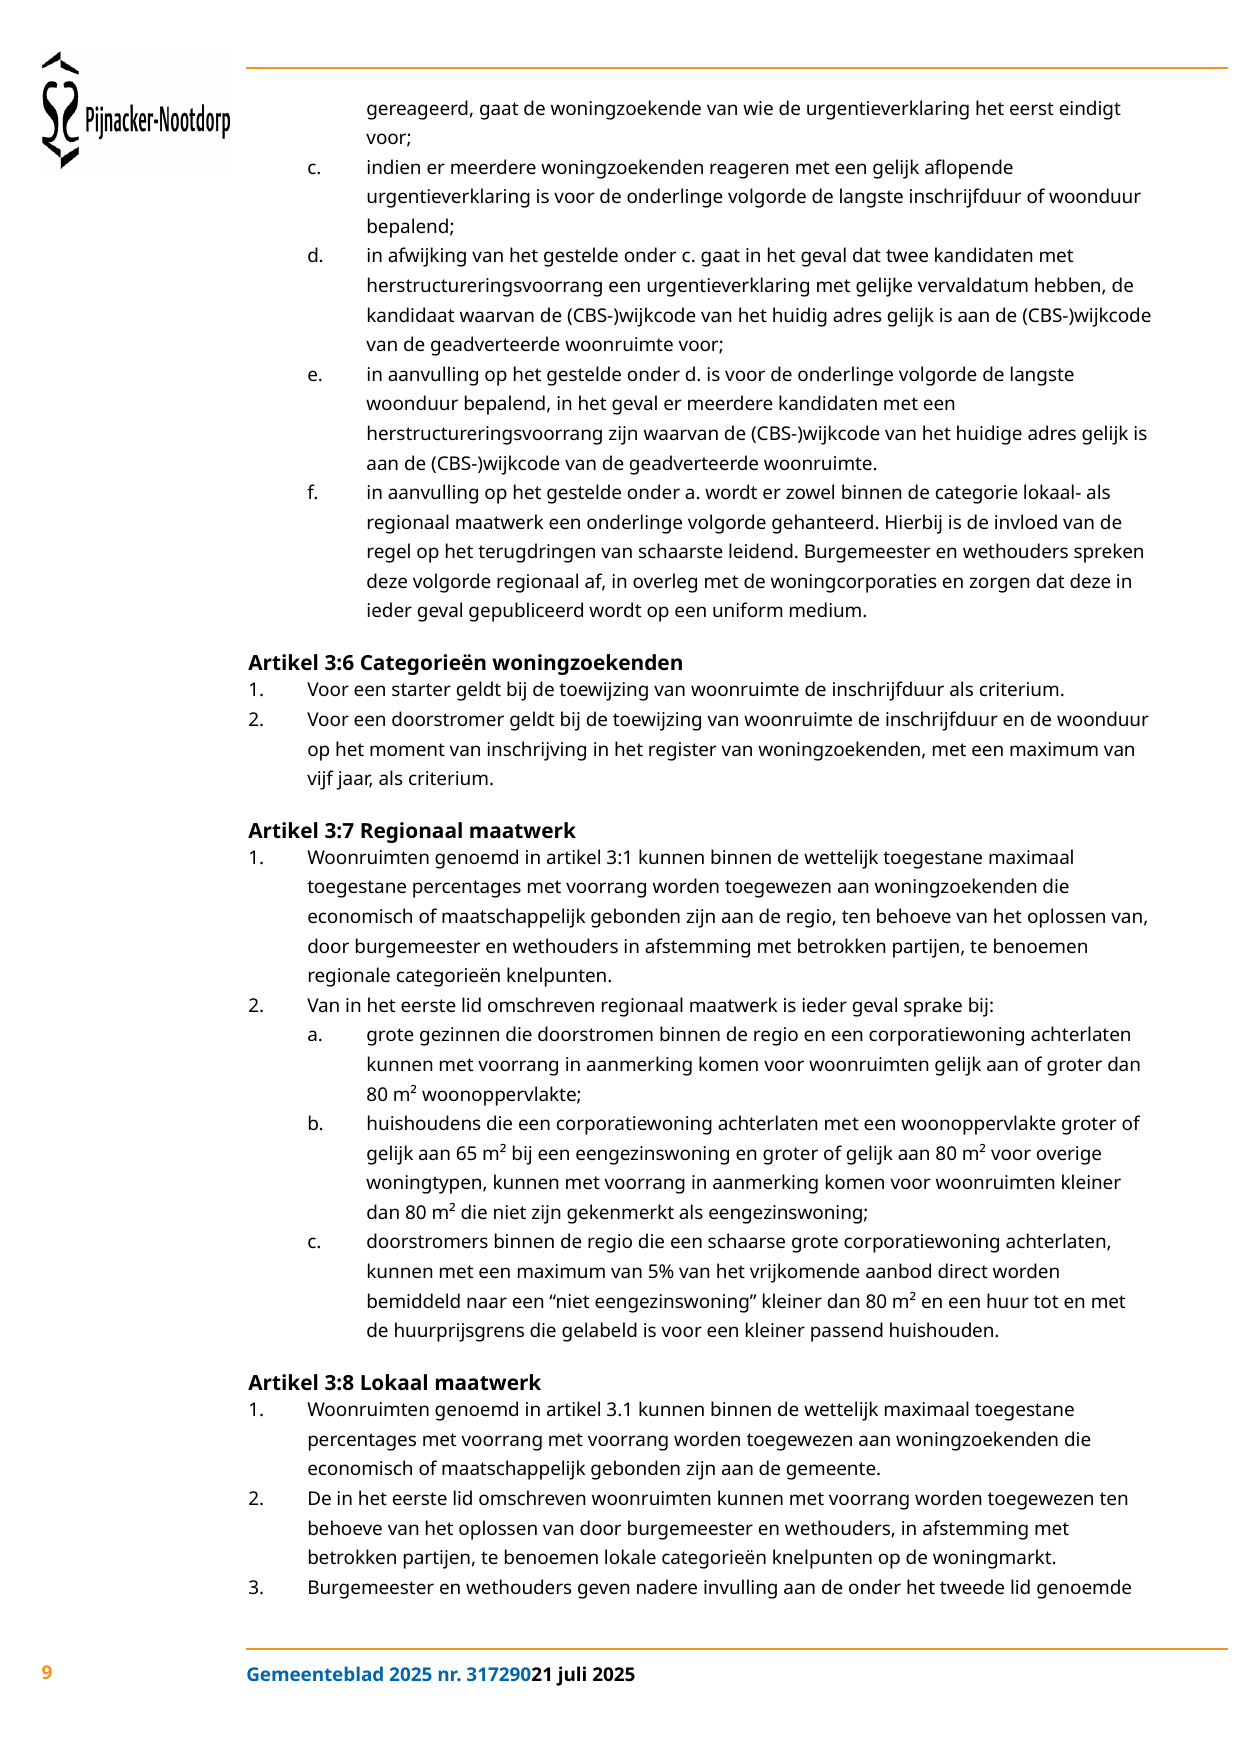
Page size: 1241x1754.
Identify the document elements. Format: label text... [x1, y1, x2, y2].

list Burgemeester en wethouders geven nadere invulling aan de onder het tweede lid genoemde [248, 1574, 1152, 1599]
list huishoudens die een corporatiewoning achterlaten met een woonoppervlakte groter of gelijk aan 65 m² bij een eengezinswoning en groter of gelijk aan 80 m² voor overige woningtypen, kunnen met voorrang in aanmerking komen voor woonruimten kleiner dan 80 m² die niet zijn gekenmerkt als eengezinswoning; [307, 1110, 1152, 1225]
list Voor een doorstromer geldt bij de toewijzing van woonruimte de inschrijfduur en de woonduur op het moment van inschrijving in het register van woningzoekenden, met een maximum van vijf jaar, als criterium. [248, 706, 1152, 791]
list Woonruimten genoemd in artikel 3.1 kunnen binnen de wettelijk maximaal toegestane percentages met voorrang met voorrang worden toegewezen aan woningzoekenden die economisch of maatschappelijk gebonden zijn aan de gemeente. [248, 1396, 1152, 1481]
picture [41, 47, 231, 172]
list in aanvulling op het gestelde onder a. wordt er zowel binnen de categorie lokaal- als regionaal maatwerk een onderlinge volgorde gehanteerd. Hierbij is de invloed van de regel op het terugdringen van schaarste leidend. Burgemeester en wethouders spreken deze volgorde regionaal af, in overleg met de woningcorporaties en zorgen dat deze in ieder geval gepubliceerd wordt op een uniform medium. [307, 479, 1152, 623]
list grote gezinnen die doorstromen binnen de regio en een corporatiewoning achterlaten kunnen met voorrang in aanmerking komen voor woonruimten gelijk aan of groter dan 80 m² woonoppervlakte; [307, 1022, 1152, 1107]
text Artikel 3:8 Lokaal maatwerk [248, 1368, 1152, 1396]
list De in het eerste lid omschreven woonruimten kunnen met voorrang worden toegewezen ten behoeve van het oplossen van door burgemeester en wethouders, in afstemming met betrokken partijen, te benoemen lokale categorieën knelpunten op de woningmarkt. [248, 1485, 1152, 1570]
list Voor een starter geldt bij de toewijzing van woonruimte de inschrijfduur als criterium. [248, 677, 1152, 702]
list in aanvulling op het gestelde onder d. is voor de onderlinge volgorde de langste woonduur bepalend, in het geval er meerdere kandidaten met een herstructureringsvoorrang zijn waarvan de (CBS-)wijkcode van het huidige adres gelijk is aan de (CBS-)wijkcode van de geadverteerde woonruimte. [307, 361, 1152, 476]
text Artikel 3:7 Regionaal maatwerk [248, 816, 1152, 844]
list gereageerd, gaat de woningzoekende van wie de urgentieverklaring het eerst eindigt voor; [307, 95, 1152, 150]
list Van in het eerste lid omschreven regionaal maatwerk is ieder geval sprake bij: [248, 992, 1152, 1018]
list doorstromers binnen de regio die een schaarse grote corporatiewoning achterlaten, kunnen met een maximum van 5% van het vrijkomende aanbod direct worden bemiddeld naar een “niet eengezinswoning” kleiner dan 80 m² en een huur tot en met de huurprijsgrens die gelabeld is voor een kleiner passend huishouden. [307, 1229, 1152, 1343]
list in afwijking van het gestelde onder c. gaat in het geval dat twee kandidaten met herstructureringsvoorrang een urgentieverklaring met gelijke vervaldatum hebben, de kandidaat waarvan de (CBS-)wijkcode van het huidig adres gelijk is aan de (CBS-)wijkcode van de geadverteerde woonruimte voor; [307, 243, 1152, 357]
text Artikel 3:6 Categorieën woningzoekenden [248, 648, 1152, 677]
list Woonruimten genoemd in artikel 3:1 kunnen binnen de wettelijk toegestane maximaal toegestane percentages met voorrang worden toegewezen aan woningzoekenden die economisch of maatschappelijk gebonden zijn aan de regio, ten behoeve van het oplossen van, door burgemeester en wethouders in afstemming met betrokken partijen, te benoemen regionale categorieën knelpunten. [248, 844, 1152, 988]
list indien er meerdere woningzoekenden reageren met een gelijk aflopende urgentieverklaring is voor de onderlinge volgorde de langste inschrijfduur of woonduur bepalend; [307, 154, 1152, 239]
